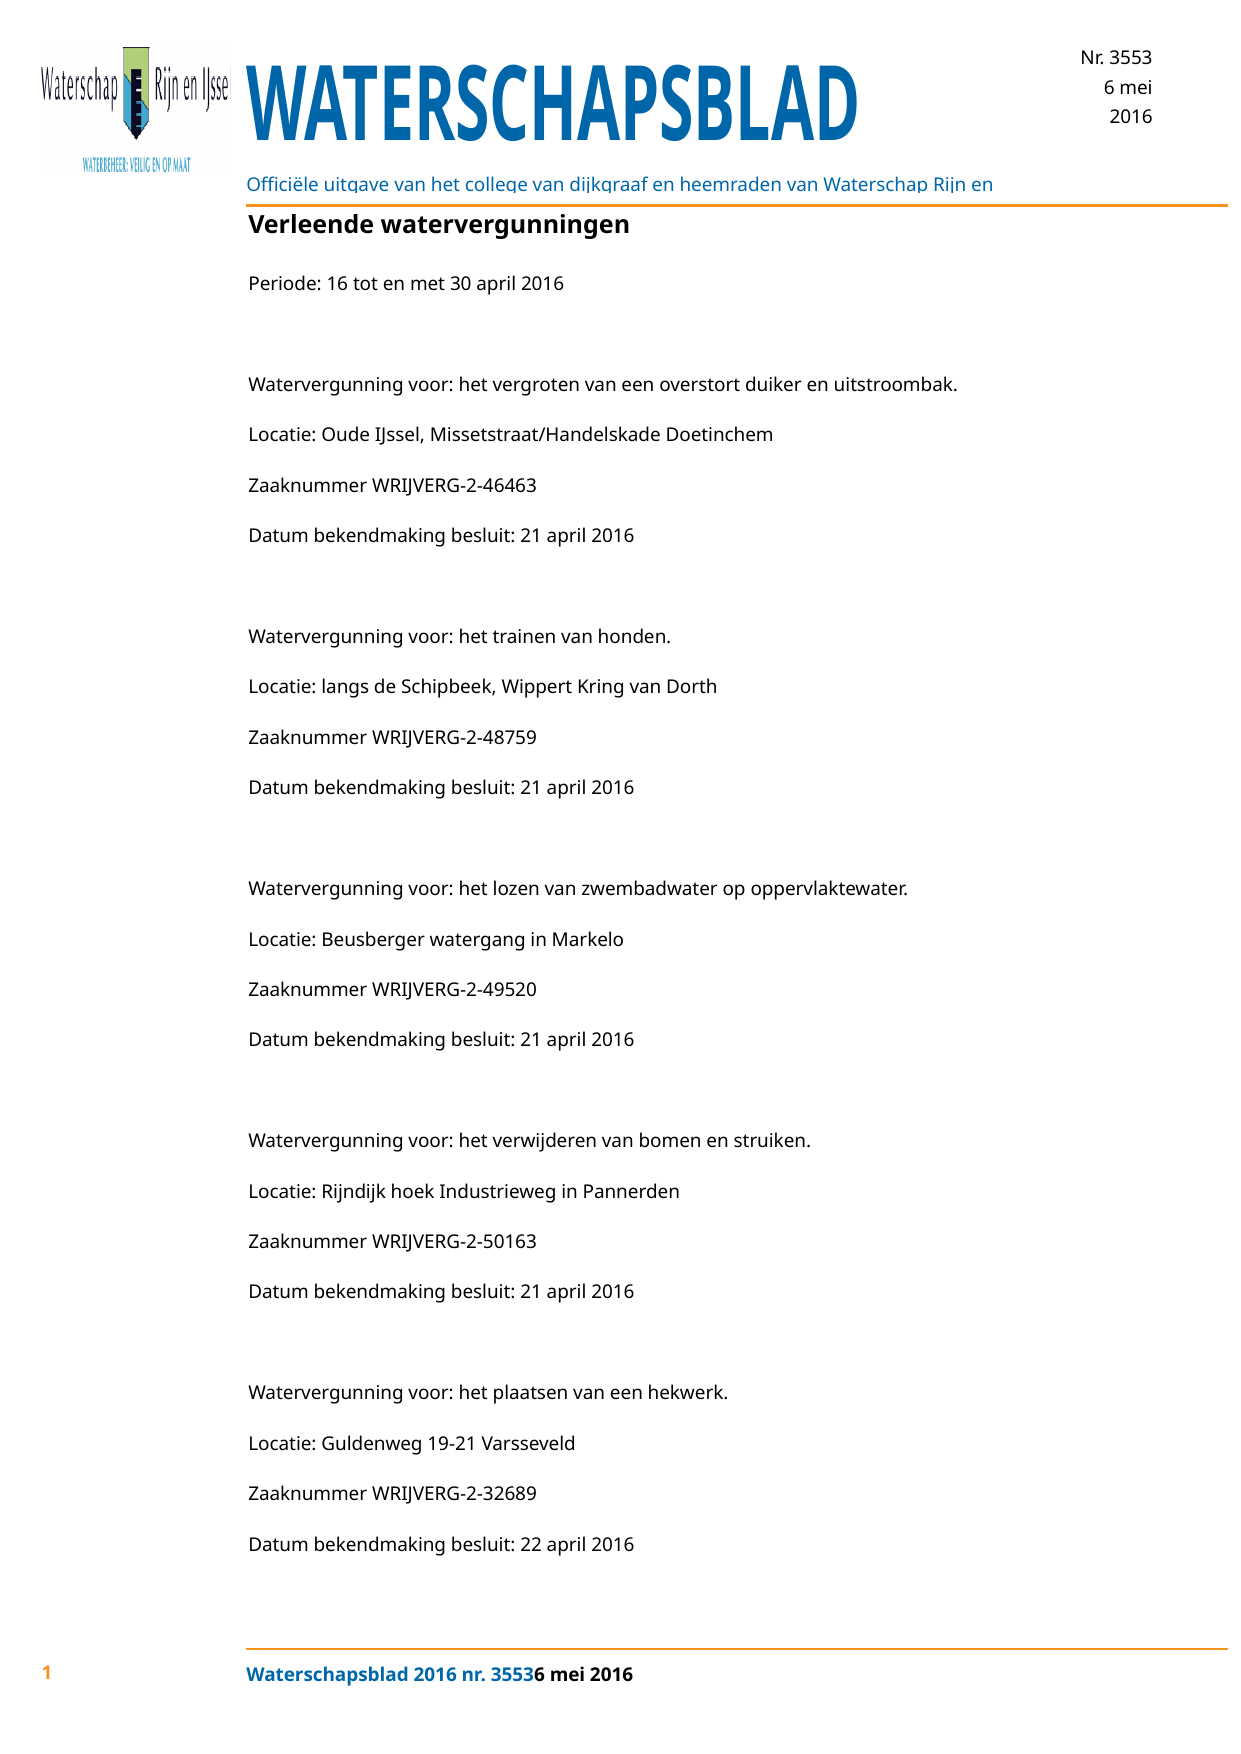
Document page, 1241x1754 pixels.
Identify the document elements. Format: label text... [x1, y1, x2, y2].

text Watervergunning voor: het plaatsen van een hekwerk. [248, 1379, 1152, 1405]
text Locatie: langs de Schipbeek, Wippert Kring van Dorth [248, 674, 1152, 699]
text Watervergunning voor: het verwijderen van bomen en struiken. [248, 1127, 1152, 1153]
text Zaaknummer WRIJVERG-2-50163 [248, 1228, 1152, 1254]
text Locatie: Rijndijk hoek Industrieweg in Pannerden [248, 1178, 1152, 1203]
text Zaaknummer WRIJVERG-2-46463 [248, 472, 1152, 498]
text Watervergunning voor: het vergroten van een overstort duiker en uitstroombak. [248, 371, 1152, 397]
picture [41, 47, 231, 172]
text Datum bekendmaking besluit: 21 april 2016 [248, 774, 1152, 800]
text Datum bekendmaking besluit: 21 april 2016 [248, 1027, 1152, 1052]
text Datum bekendmaking besluit: 21 april 2016 [248, 1279, 1152, 1304]
text Zaaknummer WRIJVERG-2-32689 [248, 1480, 1152, 1506]
text Locatie: Guldenweg 19-21 Varsseveld [248, 1430, 1152, 1456]
text Watervergunning voor: het lozen van zwembadwater op oppervlaktewater. [248, 875, 1152, 901]
text Locatie: Oude IJssel, Missetstraat/Handelskade Doetinchem [248, 422, 1152, 447]
text Zaaknummer WRIJVERG-2-48759 [248, 724, 1152, 750]
text Datum bekendmaking besluit: 21 april 2016 [248, 522, 1152, 548]
text Verleende watervergunningen [248, 207, 1152, 241]
text Zaaknummer WRIJVERG-2-49520 [248, 976, 1152, 1002]
text Watervergunning voor: het trainen van honden. [248, 623, 1152, 649]
text Periode: 16 tot en met 30 april 2016 [248, 270, 1152, 296]
text Locatie: Beusberger watergang in Markelo [248, 926, 1152, 951]
text Datum bekendmaking besluit: 22 april 2016 [248, 1531, 1152, 1556]
